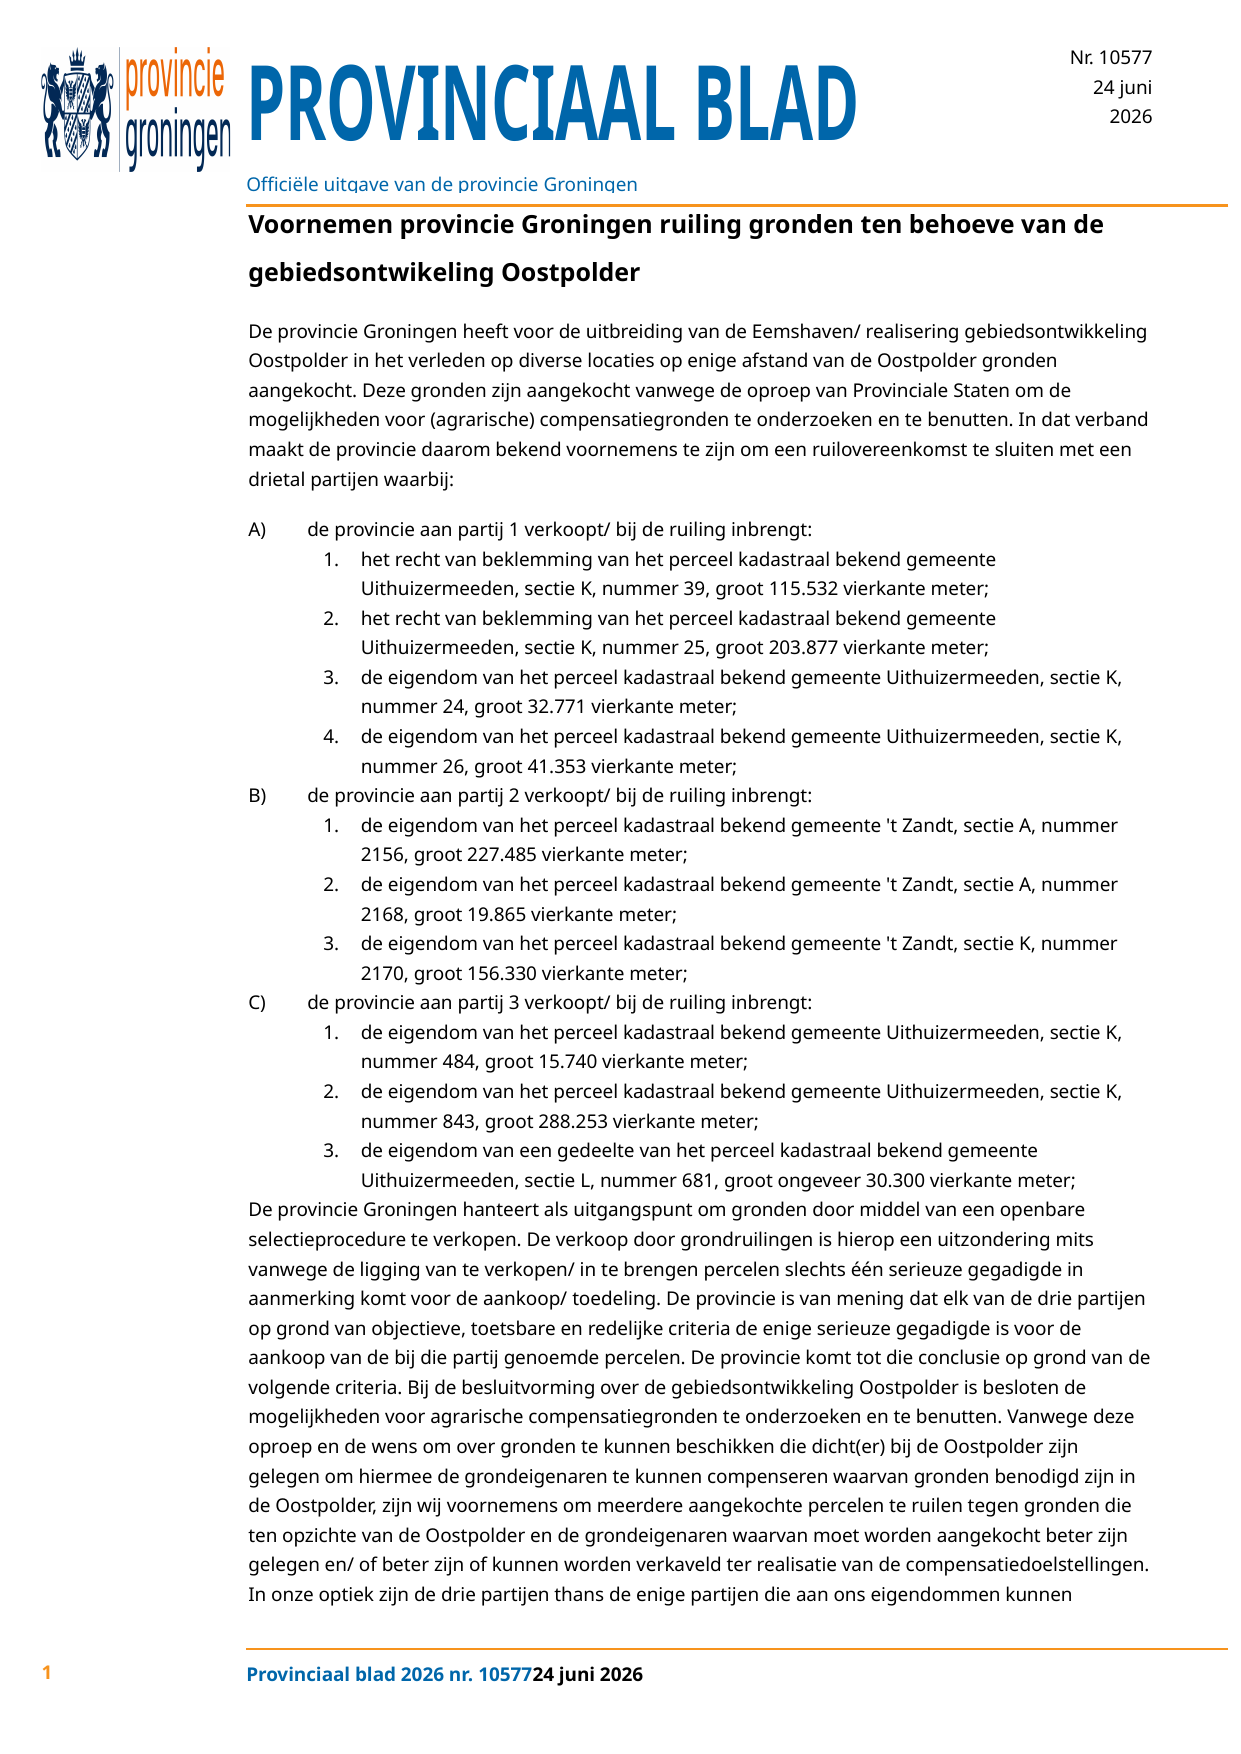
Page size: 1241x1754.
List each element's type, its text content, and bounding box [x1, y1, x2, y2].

list de provincie aan partij 3 verkoopt/ bij de ruiling inbrengt: [248, 989, 1152, 1015]
list de eigendom van het perceel kadastraal bekend gemeente Uithuizermeeden, sectie K, nummer 484, groot 15.740 vierkante meter; [323, 1019, 1152, 1074]
list de eigendom van het perceel kadastraal bekend gemeente 't Zandt, sectie A, nummer 2156, groot 227.485 vierkante meter; [323, 812, 1152, 867]
list de eigendom van het perceel kadastraal bekend gemeente Uithuizermeeden, sectie K, nummer 24, groot 32.771 vierkante meter; [323, 664, 1152, 719]
list de eigendom van het perceel kadastraal bekend gemeente Uithuizermeeden, sectie K, nummer 843, groot 288.253 vierkante meter; [323, 1078, 1152, 1134]
picture [41, 47, 231, 172]
text De provincie Groningen heeft voor de uitbreiding van de Eemshaven/ realisering gebiedsontwikkeling Oostpolder in het verleden op diverse locaties op enige afstand van de Oostpolder gronden aangekocht. Deze gronden zijn aangekocht vanwege de oproep van Provinciale Staten om de mogelijkheden voor (agrarische) compensatiegronden te onderzoeken en te benutten. In dat verband maakt de provincie daarom bekend voornemens te zijn om een ruilovereenkomst te sluiten met een drietal partijen waarbij: [248, 318, 1152, 492]
text De provincie Groningen hanteert als uitgangspunt om gronden door middel van een openbare selectieprocedure te verkopen. De verkoop door grondruilingen is hierop een uitzondering mits vanwege de ligging van te verkopen/ in te brengen percelen slechts één serieuze gegadigde in aanmerking komt voor de aankoop/ toedeling. De provincie is van mening dat elk van de drie partijen op grond van objectieve, toetsbare en redelijke criteria de enige serieuze gegadigde is voor de aankoop van de bij die partij genoemde percelen. De provincie komt tot die conclusie op grond van de volgende criteria. Bij de besluitvorming over de gebiedsontwikkeling Oostpolder is besloten de mogelijkheden voor agrarische compensatiegronden te onderzoeken en te benutten. Vanwege deze oproep en de wens om over gronden te kunnen beschikken die dicht(er) bij de Oostpolder zijn gelegen om hiermee de grondeigenaren te kunnen compenseren waarvan gronden benodigd zijn in de Oostpolder, zijn wij voornemens om meerdere aangekochte percelen te ruilen tegen gronden die ten opzichte van de Oostpolder en de grondeigenaren waarvan moet worden aangekocht beter zijn gelegen en/ of beter zijn of kunnen worden verkaveld ter realisatie van de compensatiedoelstellingen. In onze optiek zijn de drie partijen thans de enige partijen die aan ons eigendommen kunnen [248, 1197, 1152, 1607]
list het recht van beklemming van het perceel kadastraal bekend gemeente Uithuizermeeden, sectie K, nummer 39, groot 115.532 vierkante meter; [323, 546, 1152, 601]
list het recht van beklemming van het perceel kadastraal bekend gemeente Uithuizermeeden, sectie K, nummer 25, groot 203.877 vierkante meter; [323, 605, 1152, 660]
list de provincie aan partij 1 verkoopt/ bij de ruiling inbrengt: [248, 516, 1152, 542]
list de eigendom van een gedeelte van het perceel kadastraal bekend gemeente Uithuizermeeden, sectie L, nummer 681, groot ongeveer 30.300 vierkante meter; [323, 1137, 1152, 1193]
list de eigendom van het perceel kadastraal bekend gemeente 't Zandt, sectie A, nummer 2168, groot 19.865 vierkante meter; [323, 871, 1152, 927]
text Voornemen provincie Groningen ruiling gronden ten behoeve van de gebiedsontwikeling Oostpolder [248, 207, 1152, 288]
list de provincie aan partij 2 verkoopt/ bij de ruiling inbrengt: [248, 782, 1152, 808]
list de eigendom van het perceel kadastraal bekend gemeente 't Zandt, sectie K, nummer 2170, groot 156.330 vierkante meter; [323, 930, 1152, 986]
list de eigendom van het perceel kadastraal bekend gemeente Uithuizermeeden, sectie K, nummer 26, groot 41.353 vierkante meter; [323, 723, 1152, 779]
